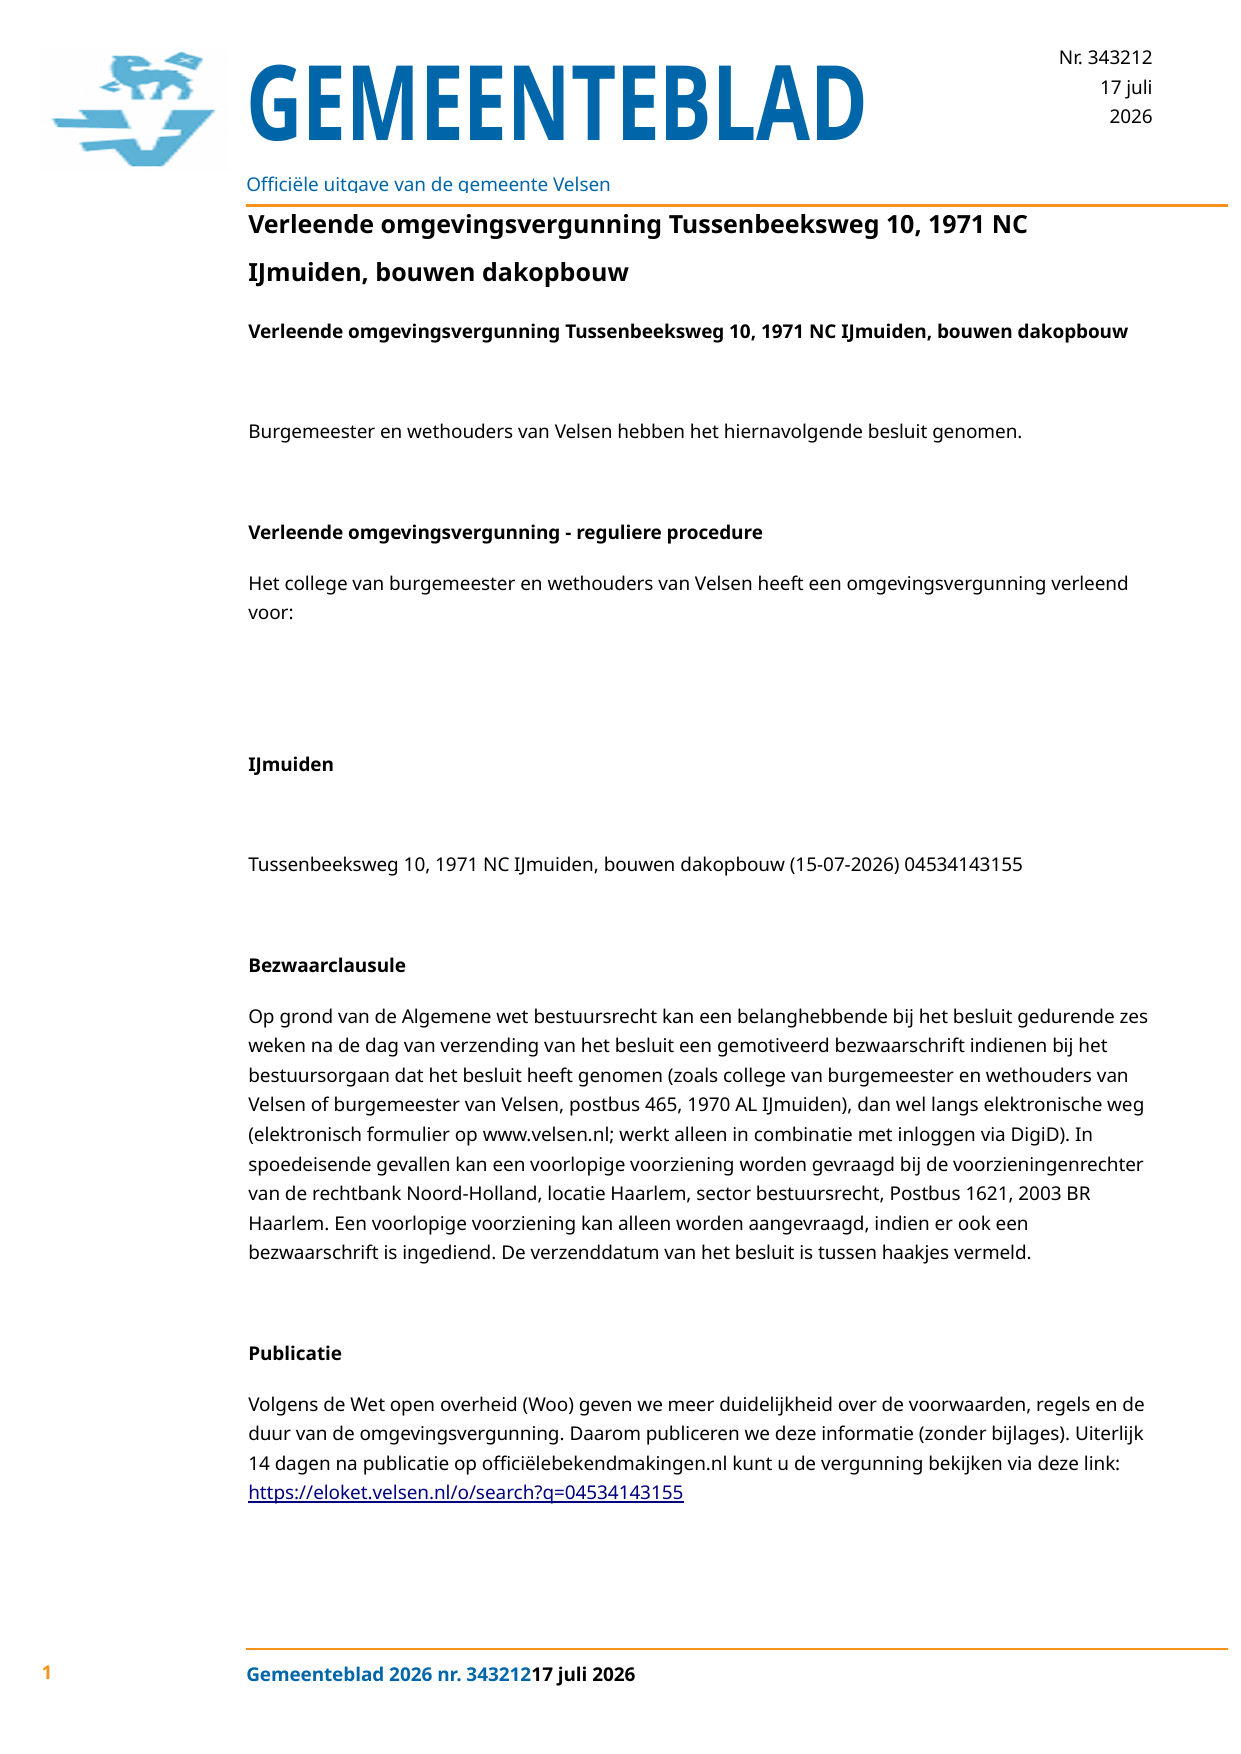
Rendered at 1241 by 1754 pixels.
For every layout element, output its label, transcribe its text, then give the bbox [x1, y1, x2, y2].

text Publicatie [248, 1340, 1152, 1366]
text Verleende omgevingsvergunning Tussenbeeksweg 10, 1971 NC IJmuiden, bouwen dakopbouw [248, 318, 1152, 344]
text Het college van burgemeester en wethouders van Velsen heeft een omgevingsvergunning verleend voor: [248, 570, 1152, 625]
text Volgens de Wet open overheid (Woo) geven we meer duidelijkheid over de voorwaarden, regels en de duur van de omgevingsvergunning. Daarom publiceren we deze informatie (zonder bijlages). Uiterlijk 14 dagen na publicatie op officiëlebekendmakingen.nl kunt u de vergunning bekijken via deze link: https://eloket.velsen.nl/o/search?q=04534143155 [248, 1391, 1152, 1505]
text Burgemeester en wethouders van Velsen hebben het hiernavolgende besluit genomen. [248, 419, 1152, 444]
text Bezwaarclausule [248, 952, 1152, 978]
text Verleende omgevingsvergunning Tussenbeeksweg 10, 1971 NC IJmuiden, bouwen dakopbouw [248, 207, 1152, 288]
text Op grond van de Algemene wet bestuursrecht kan een belanghebbende bij het besluit gedurende zes weken na de dag van verzending van het besluit een gemotiveerd bezwaarschrift indienen bij het bestuursorgaan dat het besluit heeft genomen (zoals college van burgemeester en wethouders van Velsen of burgemeester van Velsen, postbus 465, 1970 AL IJmuiden), dan wel langs elektronische weg (elektronisch formulier op www.velsen.nl; werkt alleen in combinatie met inloggen via DigiD). In spoedeisende gevallen kan een voorlopige voorziening worden gevraagd bij de voorzieningenrechter van de rechtbank Noord-Holland, locatie Haarlem, sector bestuursrecht, Postbus 1621, 2003 BR Haarlem. Een voorlopige voorziening kan alleen worden aangevraagd, indien er ook een bezwaarschrift is ingediend. De verzenddatum van het besluit is tussen haakjes vermeld. [248, 1003, 1152, 1265]
text IJmuiden [248, 751, 1152, 777]
picture [41, 47, 231, 172]
text Tussenbeeksweg 10, 1971 NC IJmuiden, bouwen dakopbouw (15-07-2026) 04534143155 [248, 852, 1152, 877]
text Verleende omgevingsvergunning - reguliere procedure [248, 519, 1152, 545]
